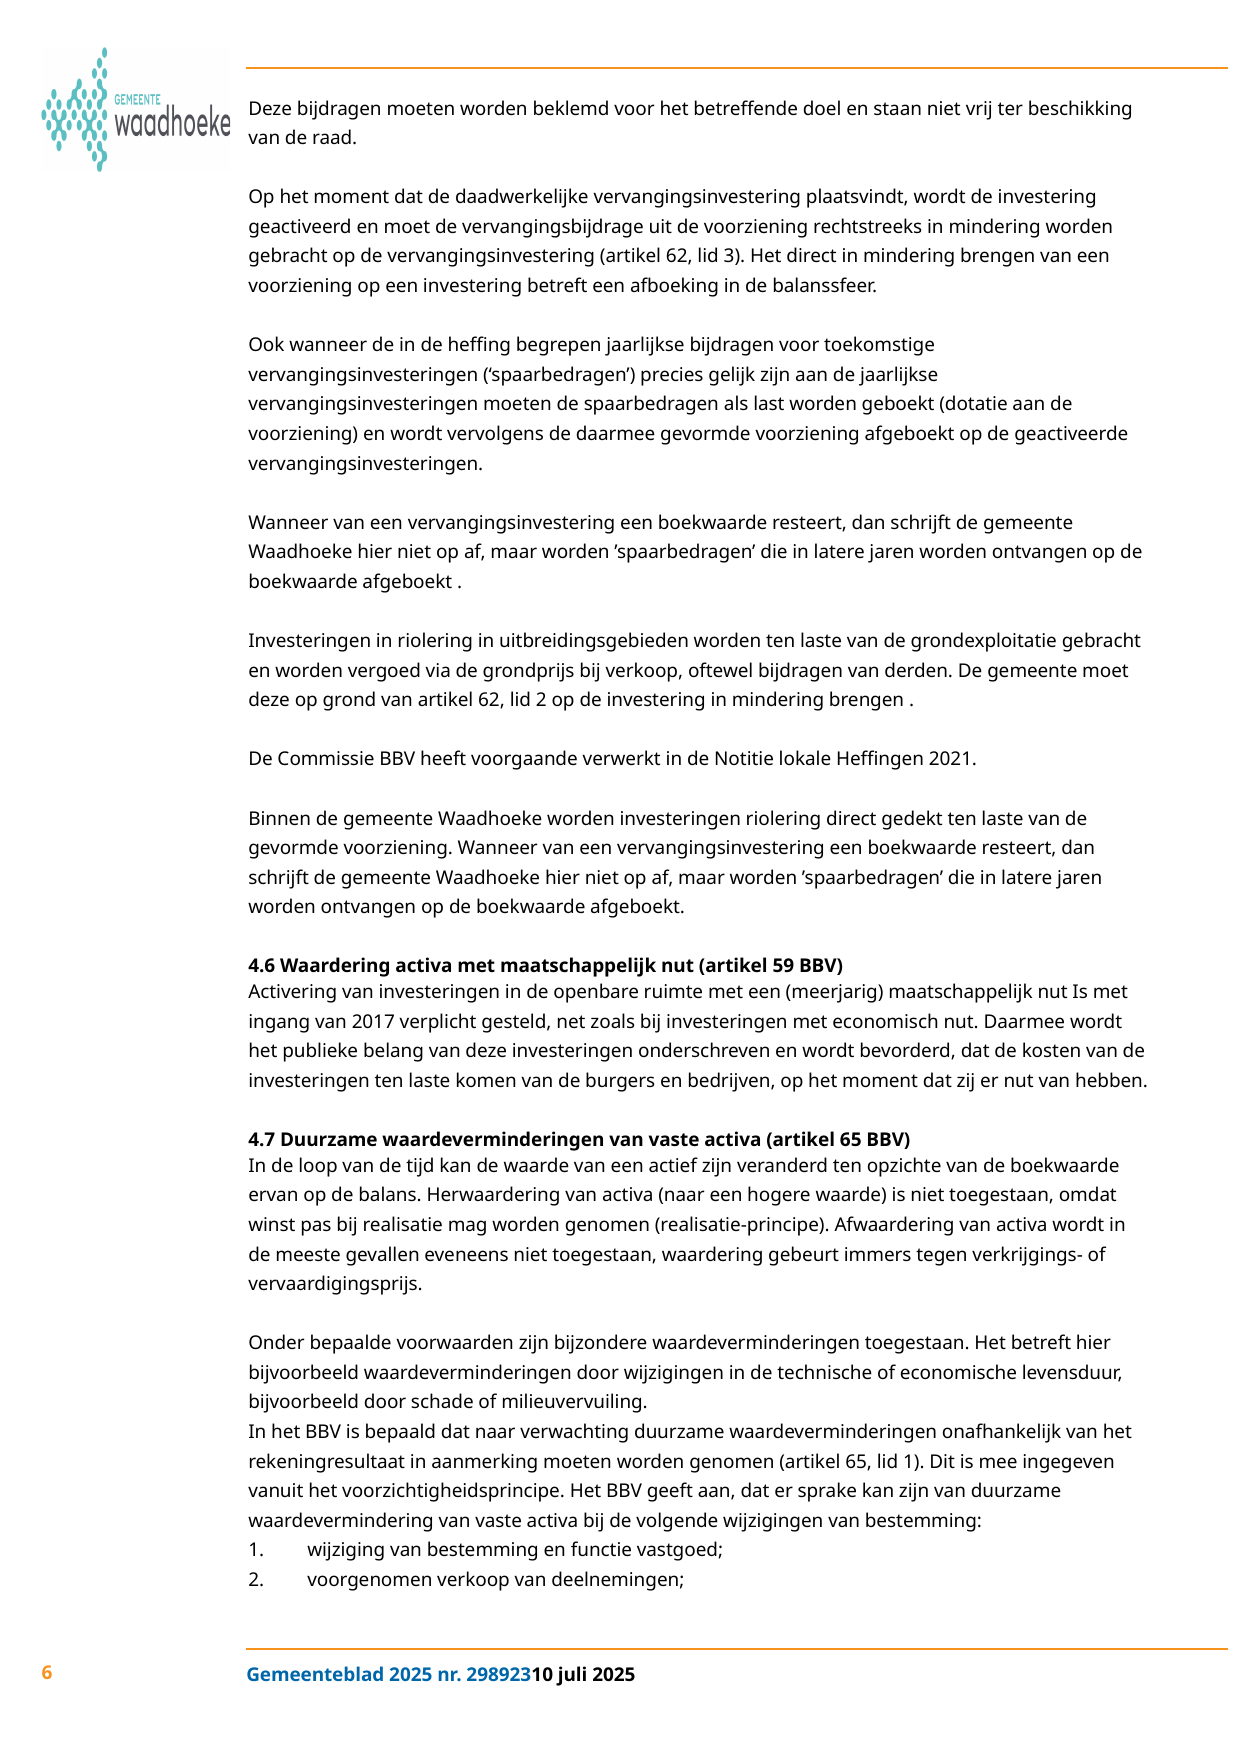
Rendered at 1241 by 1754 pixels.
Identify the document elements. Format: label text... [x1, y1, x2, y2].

text Binnen de gemeente Waadhoeke worden investeringen riolering direct gedekt ten laste van de gevormde voorziening. Wanneer van een vervangingsinvestering een boekwaarde resteert, dan schrijft de gemeente Waadhoeke hier niet op af, maar worden ’spaarbedragen’ die in latere jaren worden ontvangen op de boekwaarde afgeboekt. [248, 805, 1152, 919]
text Ook wanneer de in de heffing begrepen jaarlijkse bijdragen voor toekomstige vervangingsinvesteringen (‘spaarbedragen’) precies gelijk zijn aan de jaarlijkse vervangingsinvesteringen moeten de spaarbedragen als last worden geboekt (dotatie aan de voorziening) en wordt vervolgens de daarmee gevormde voorziening afgeboekt op de geactiveerde vervangingsinvesteringen. [248, 331, 1152, 476]
text 4.7 Duurzame waardeverminderingen van vaste activa (artikel 65 BBV) [248, 1126, 1152, 1152]
text De Commissie BBV heeft voorgaande verwerkt in de Notitie lokale Heffingen 2021. [248, 746, 1152, 771]
text Activering van investeringen in de openbare ruimte met een (meerjarig) maatschappelijk nut Is met ingang van 2017 verplicht gesteld, net zoals bij investeringen met economisch nut. Daarmee wordt het publieke belang van deze investeringen onderschreven en wordt bevorderd, dat de kosten van de investeringen ten laste komen van de burgers en bedrijven, op het moment dat zij er nut van hebben. [248, 978, 1152, 1093]
text In de loop van de tijd kan de waarde van een actief zijn veranderd ten opzichte van de boekwaarde ervan op de balans. Herwaardering van activa (naar een hogere waarde) is niet toegestaan, omdat winst pas bij realisatie mag worden genomen (realisatie-principe). Afwaardering van activa wordt in de meeste gevallen eveneens niet toegestaan, waardering gebeurt immers tegen verkrijgings- of vervaardigingsprijs. [248, 1152, 1152, 1296]
text Wanneer van een vervangingsinvestering een boekwaarde resteert, dan schrijft de gemeente Waadhoeke hier niet op af, maar worden ’spaarbedragen’ die in latere jaren worden ontvangen op de boekwaarde afgeboekt . [248, 509, 1152, 594]
text Investeringen in riolering in uitbreidingsgebieden worden ten laste van de grondexploitatie gebracht en worden vergoed via de grondprijs bij verkoop, oftewel bijdragen van derden. De gemeente moet deze op grond van artikel 62, lid 2 op de investering in mindering brengen . [248, 627, 1152, 712]
text Deze bijdragen moeten worden beklemd voor het betreffende doel en staan niet vrij ter beschikking van de raad. [248, 95, 1152, 150]
text Op het moment dat de daadwerkelijke vervangingsinvestering plaatsvindt, wordt de investering geactiveerd en moet de vervangingsbijdrage uit de voorziening rechtstreeks in mindering worden gebracht op de vervangingsinvestering (artikel 62, lid 3). Het direct in mindering brengen van een voorziening op een investering betreft een afboeking in de balanssfeer. [248, 183, 1152, 298]
text Onder bepaalde voorwaarden zijn bijzondere waardeverminderingen toegestaan. Het betreft hier bijvoorbeeld waardeverminderingen door wijzigingen in de technische of economische levensduur, bijvoorbeeld door schade of milieuvervuiling. [248, 1329, 1152, 1414]
list wijziging van bestemming en functie vastgoed; [248, 1537, 1152, 1562]
text 4.6 Waardering activa met maatschappelijk nut (artikel 59 BBV) [248, 953, 1152, 978]
picture [41, 47, 231, 172]
list voorgenomen verkoop van deelnemingen; [248, 1566, 1152, 1592]
text In het BBV is bepaald dat naar verwachting duurzame waardeverminderingen onafhankelijk van het rekeningresultaat in aanmerking moeten worden genomen (artikel 65, lid 1). Dit is mee ingegeven vanuit het voorzichtigheidsprincipe. Het BBV geeft aan, dat er sprake kan zijn van duurzame waardevermindering van vaste activa bij de volgende wijzigingen van bestemming: [248, 1418, 1152, 1533]
